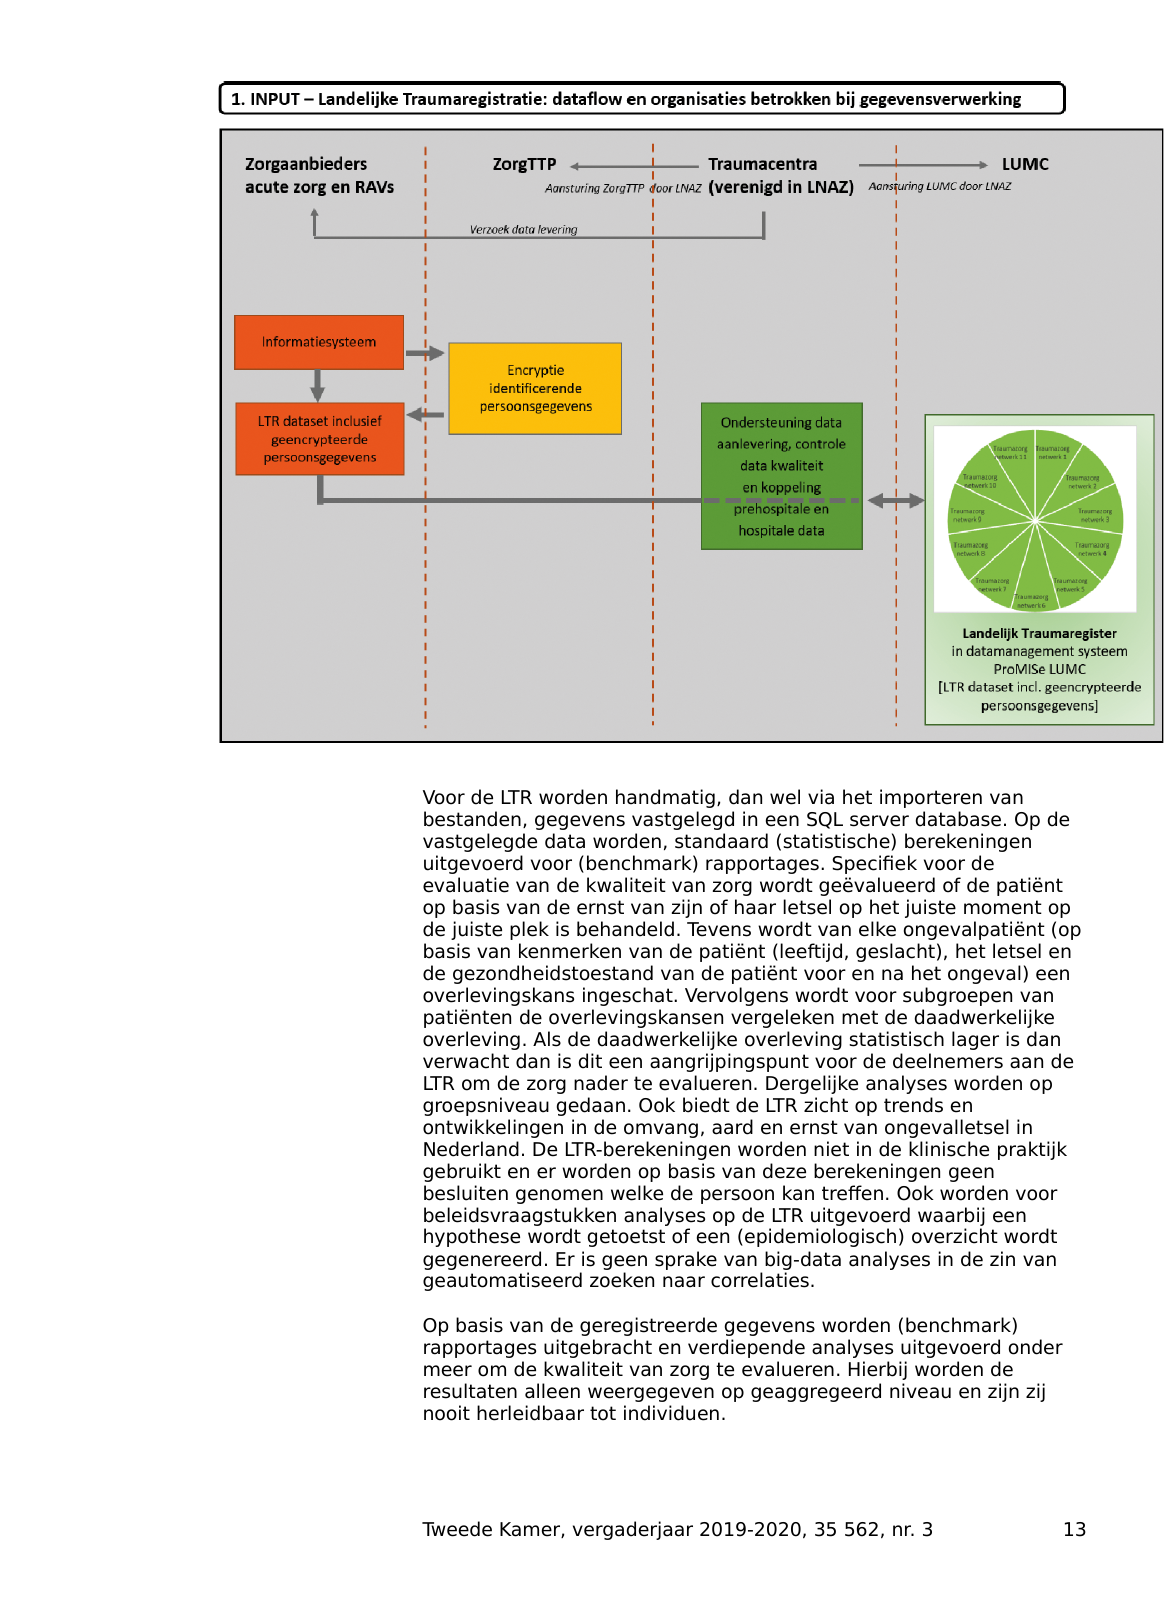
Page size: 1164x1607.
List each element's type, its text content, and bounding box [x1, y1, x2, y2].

text Voor de LTR worden handmatig, dan wel via het importeren van bestanden, gegevens vastgelegd in een SQL server database. Op de vastgelegde data worden, standaard (statistische) berekeningen uitgevoerd voor (benchmark) rapportages. Specifiek voor de evaluatie van de kwaliteit van zorg wordt geëvalueerd of de patiënt op basis van de ernst van zijn of haar letsel op het juiste moment op de juiste plek is behandeld. Tevens wordt van elke ongevalpatiënt (op basis van kenmerken van de patiënt (leeftijd, geslacht), het letsel en de gezondheidstoestand van de patiënt voor en na het ongeval) een overlevingskans ingeschat. Vervolgens wordt voor subgroepen van patiënten de overlevingskansen vergeleken met de daadwerkelijke overleving. Als de daadwerkelijke overleving statistisch lager is dan verwacht dan is dit een aangrijpingspunt voor de deelnemers aan de LTR om de zorg nader te evalueren. Dergelijke analyses worden op groepsniveau gedaan. Ook biedt de LTR zicht op trends en ontwikkelingen in de omvang, aard en ernst van ongevalletsel in Nederland. De LTR-berekeningen worden niet in de klinische praktijk gebruikt en er worden op basis van deze berekeningen geen besluiten genomen welke de persoon kan treffen. Ook worden voor beleidsvraagstukken analyses op de LTR uitgevoerd waarbij een hypothese wordt getoetst of een (epidemiologisch) overzicht wordt gegenereerd. Er is geen sprake van big-data analyses in de zin van geautomatiseerd zoeken naar correlaties. [422, 787, 1087, 1292]
text Op basis van de geregistreerde gegevens worden (benchmark) rapportages uitgebracht en verdiepende analyses uitgevoerd onder meer om de kwaliteit van zorg te evalueren. Hierbij worden de resultaten alleen weergegeven op geaggregeerd niveau en zijn zij nooit herleidbaar tot individuen. [422, 1314, 1087, 1424]
picture [218, 81, 1164, 743]
